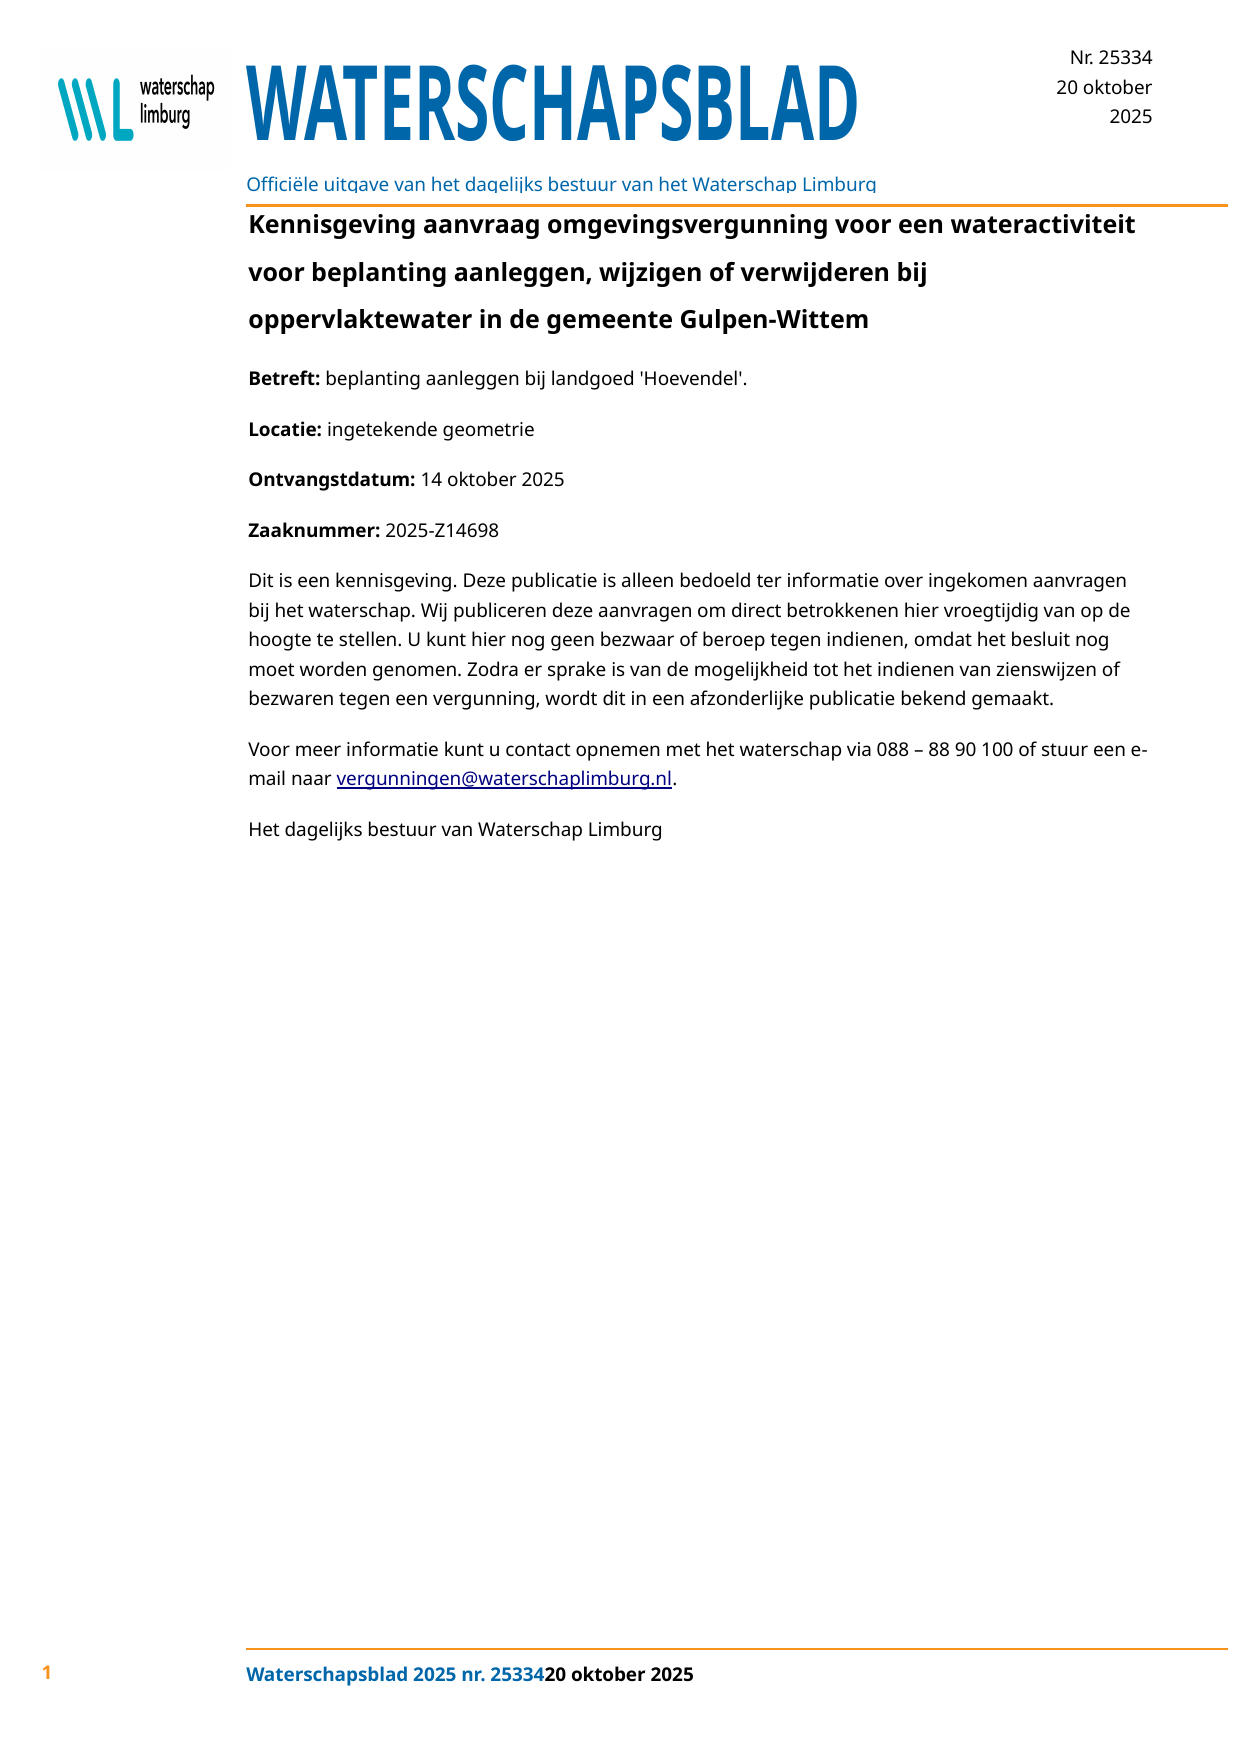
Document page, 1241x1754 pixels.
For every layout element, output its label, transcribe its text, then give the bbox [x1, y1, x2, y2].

text Voor meer informatie kunt u contact opnemen met het waterschap via 088 – 88 90 100 of stuur een e-mail naar vergunningen@waterschaplimburg.nl. [248, 736, 1152, 791]
text Dit is een kennisgeving. Deze publicatie is alleen bedoeld ter informatie over ingekomen aanvragen bij het waterschap. Wij publiceren deze aanvragen om direct betrokkenen hier vroegtijdig van op de hoogte te stellen. U kunt hier nog geen bezwaar of beroep tegen indienen, omdat het besluit nog moet worden genomen. Zodra er sprake is van de mogelijkheid tot het indienen van zienswijzen of bezwaren tegen een vergunning, wordt dit in een afzonderlijke publicatie bekend gemaakt. [248, 567, 1152, 711]
text Het dagelijks bestuur van Waterschap Limburg [248, 816, 1152, 842]
picture [41, 47, 231, 172]
text Zaaknummer: 2025-Z14698 [248, 517, 1152, 542]
text Ontvangstdatum: 14 oktober 2025 [248, 466, 1152, 492]
text Kennisgeving aanvraag omgevingsvergunning voor een wateractiviteit voor beplanting aanleggen, wijzigen of verwijderen bij oppervlaktewater in de gemeente Gulpen-Wittem [248, 207, 1152, 336]
text Locatie: ingetekende geometrie [248, 416, 1152, 442]
text Betreft: beplanting aanleggen bij landgoed 'Hoevendel'. [248, 366, 1152, 391]
